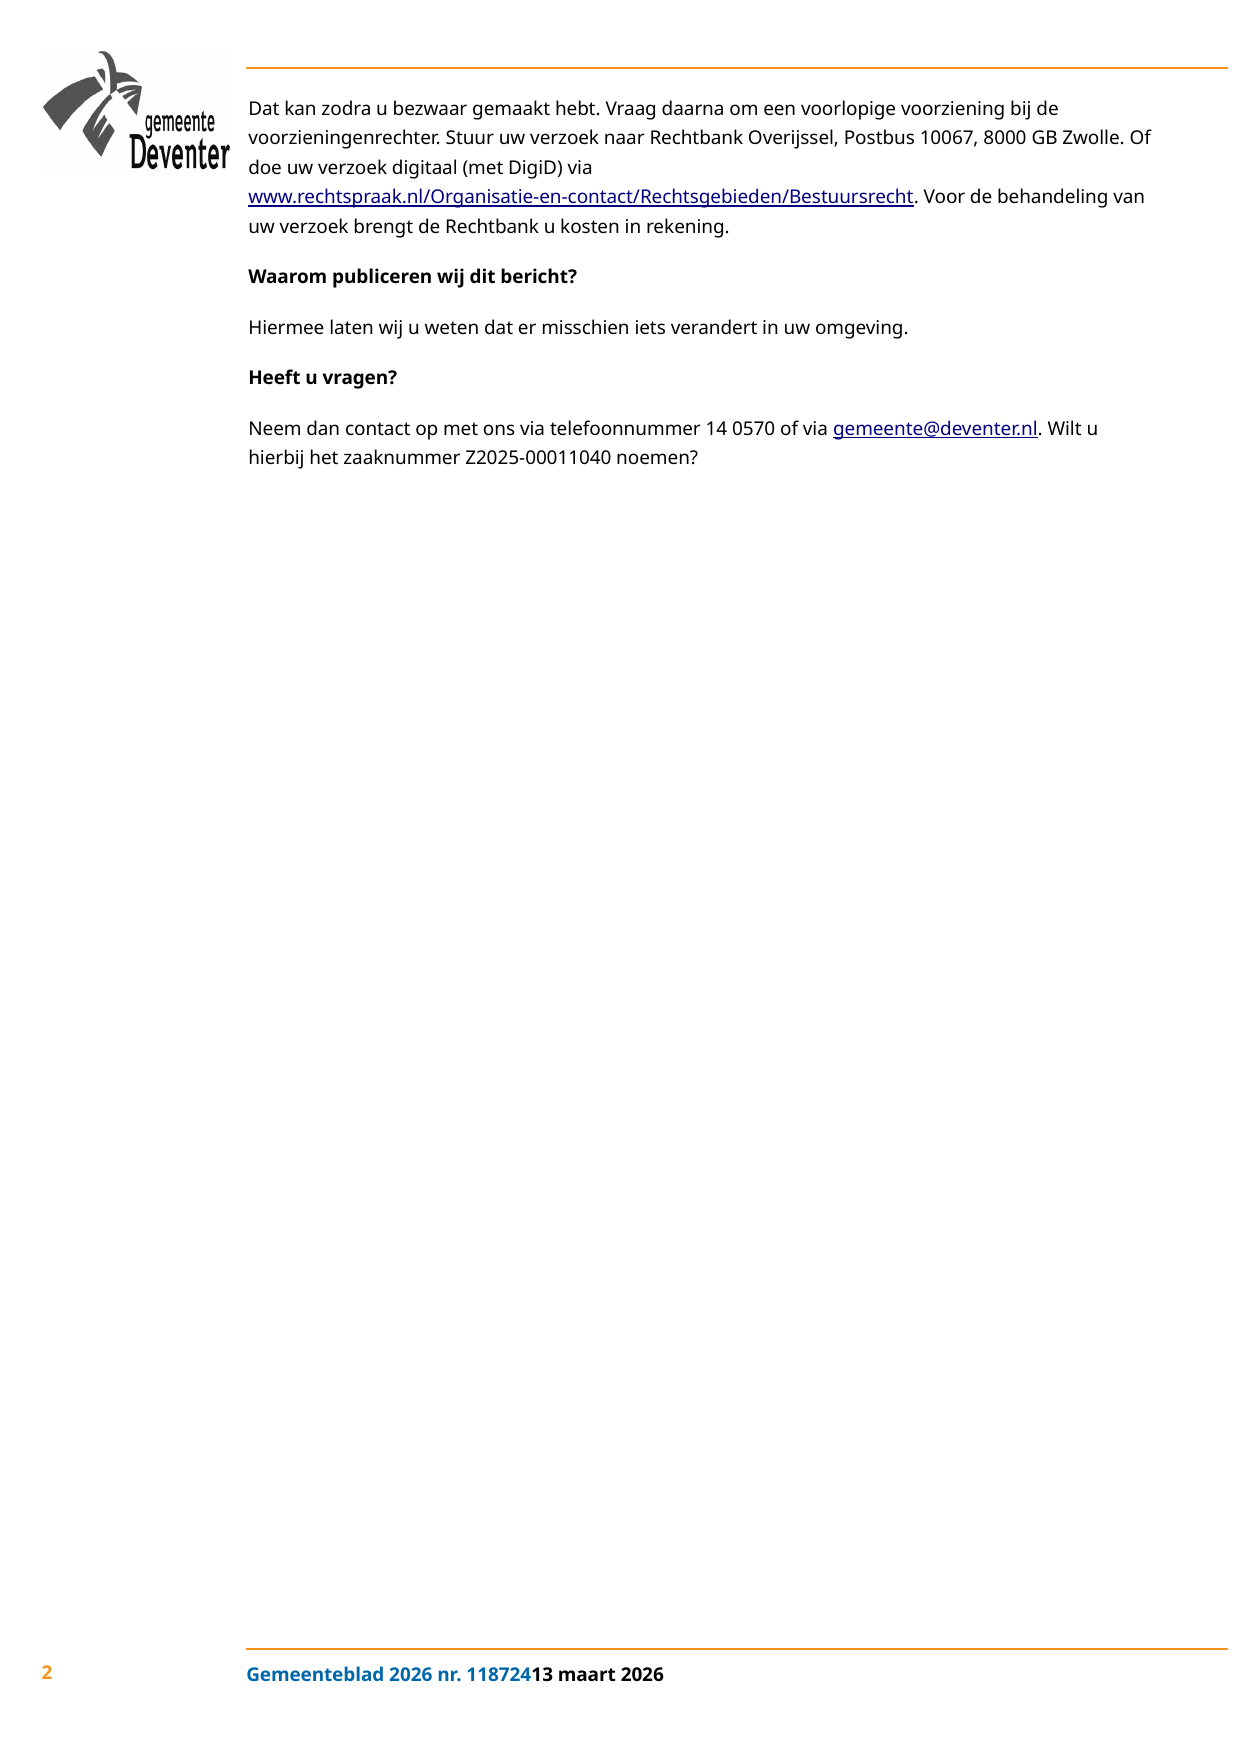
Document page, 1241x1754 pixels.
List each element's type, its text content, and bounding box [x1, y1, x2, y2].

text Waarom publiceren wij dit bericht? [248, 263, 1152, 289]
text Dat kan zodra u bezwaar gemaakt hebt. Vraag daarna om een voorlopige voorziening bij de voorzieningenrechter. Stuur uw verzoek naar Rechtbank Overijssel, Postbus 10067, 8000 GB Zwolle. Of doe uw verzoek digitaal (met DigiD) via www.rechtspraak.nl/Organisatie-en-contact/Rechtsgebieden/Bestuursrecht. Voor de behandeling van uw verzoek brengt de Rechtbank u kosten in rekening. [248, 95, 1152, 239]
text Hiermee laten wij u weten dat er misschien iets verandert in uw omgeving. [248, 314, 1152, 340]
picture [41, 47, 231, 172]
text Neem dan contact op met ons via telefoonnummer 14 0570 of via gemeente@deventer.nl. Wilt u hierbij het zaaknummer Z2025-00011040 noemen? [248, 415, 1152, 470]
text Heeft u vragen? [248, 364, 1152, 390]
